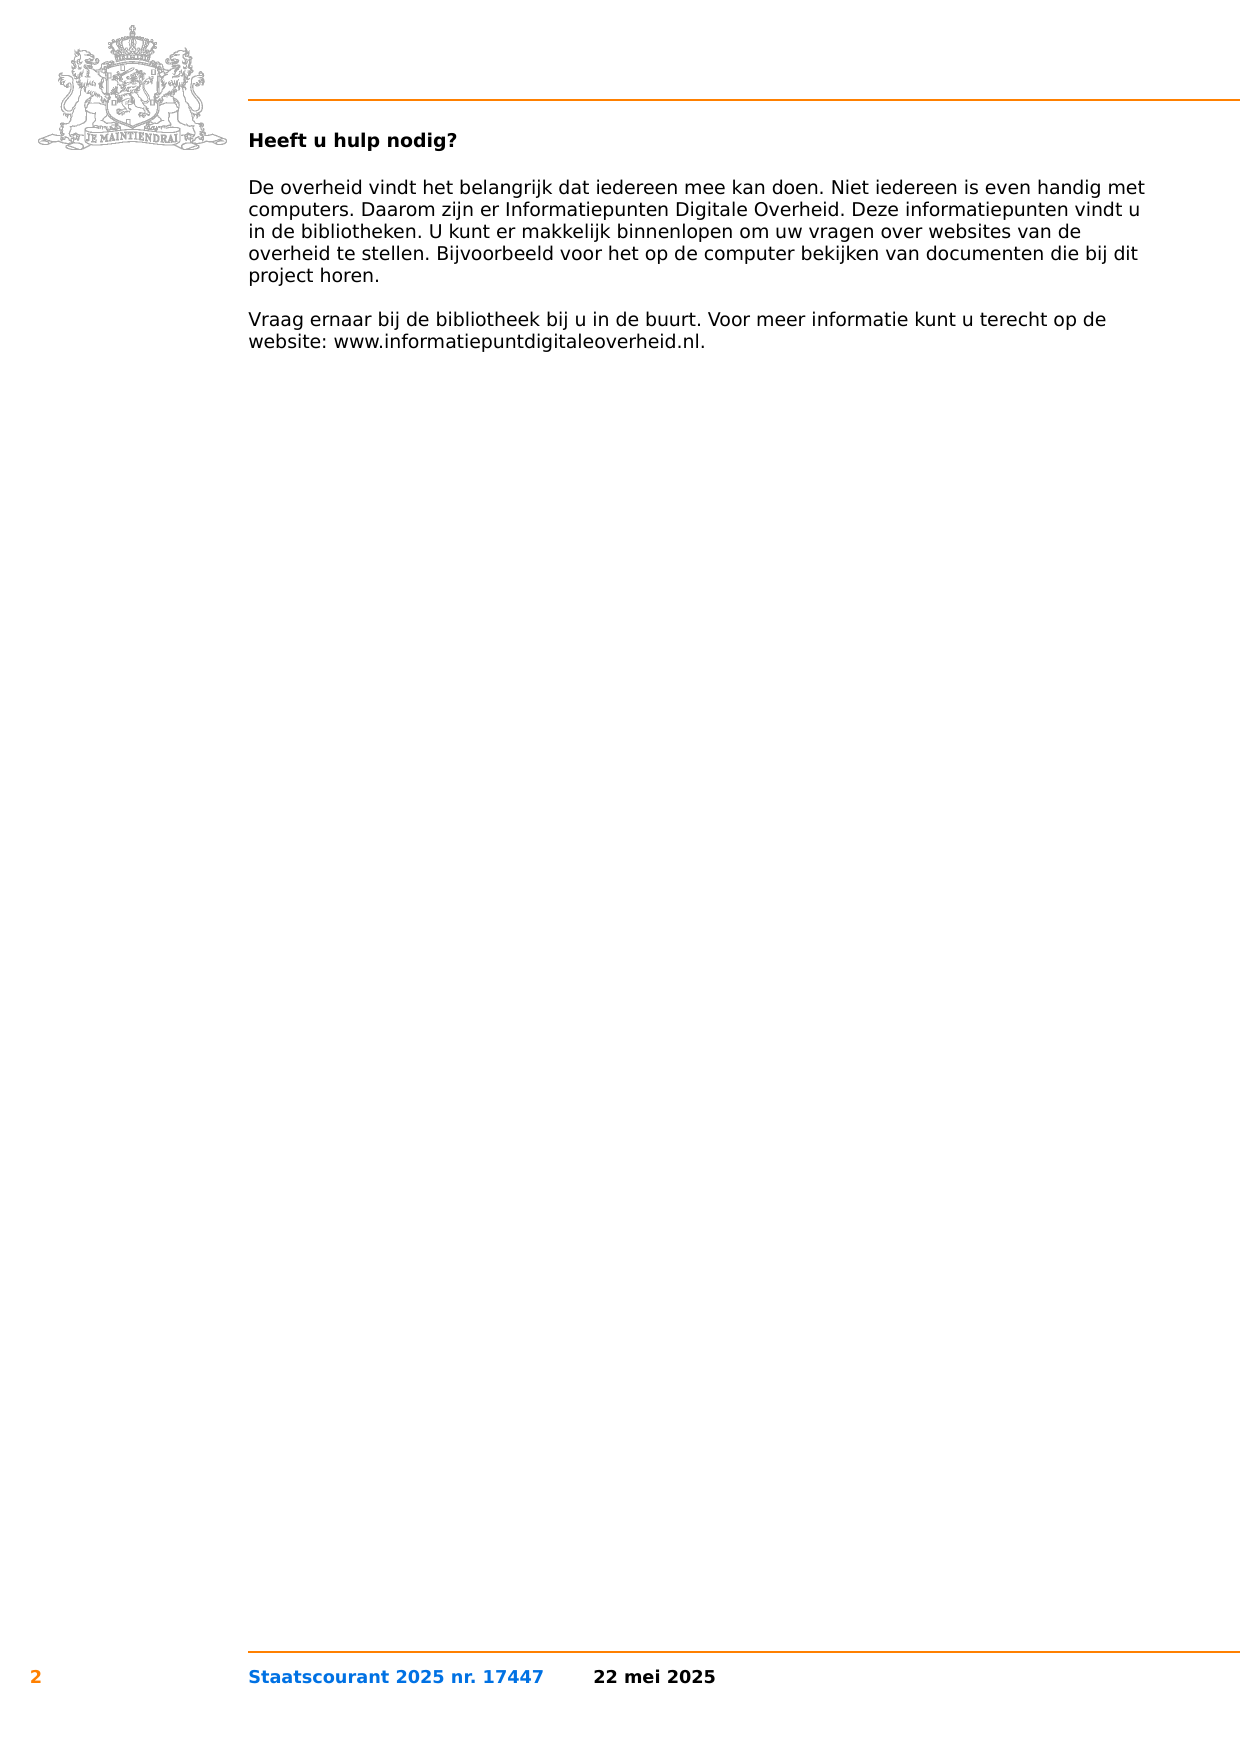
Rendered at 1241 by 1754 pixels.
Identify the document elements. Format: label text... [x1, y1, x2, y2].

text De overheid vindt het belangrijk dat iedereen mee kan doen. Niet iedereen is even handig met computers. Daarom zijn er Informatiepunten Digitale Overheid. Deze informatiepunten vindt u in de bibliotheken. U kunt er makkelijk binnenlopen om uw vragen over websites van de overheid te stellen. Bijvoorbeeld voor het op de computer bekijken van documenten die bij dit project horen. [248, 177, 1163, 287]
subtitle Heeft u hulp nodig? [248, 130, 1163, 152]
text Vraag ernaar bij de bibliotheek bij u in de buurt. Voor meer informatie kunt u terecht op de website: www.informatiepuntdigitaleoverheid.nl. [248, 309, 1163, 353]
picture [38, 25, 227, 150]
